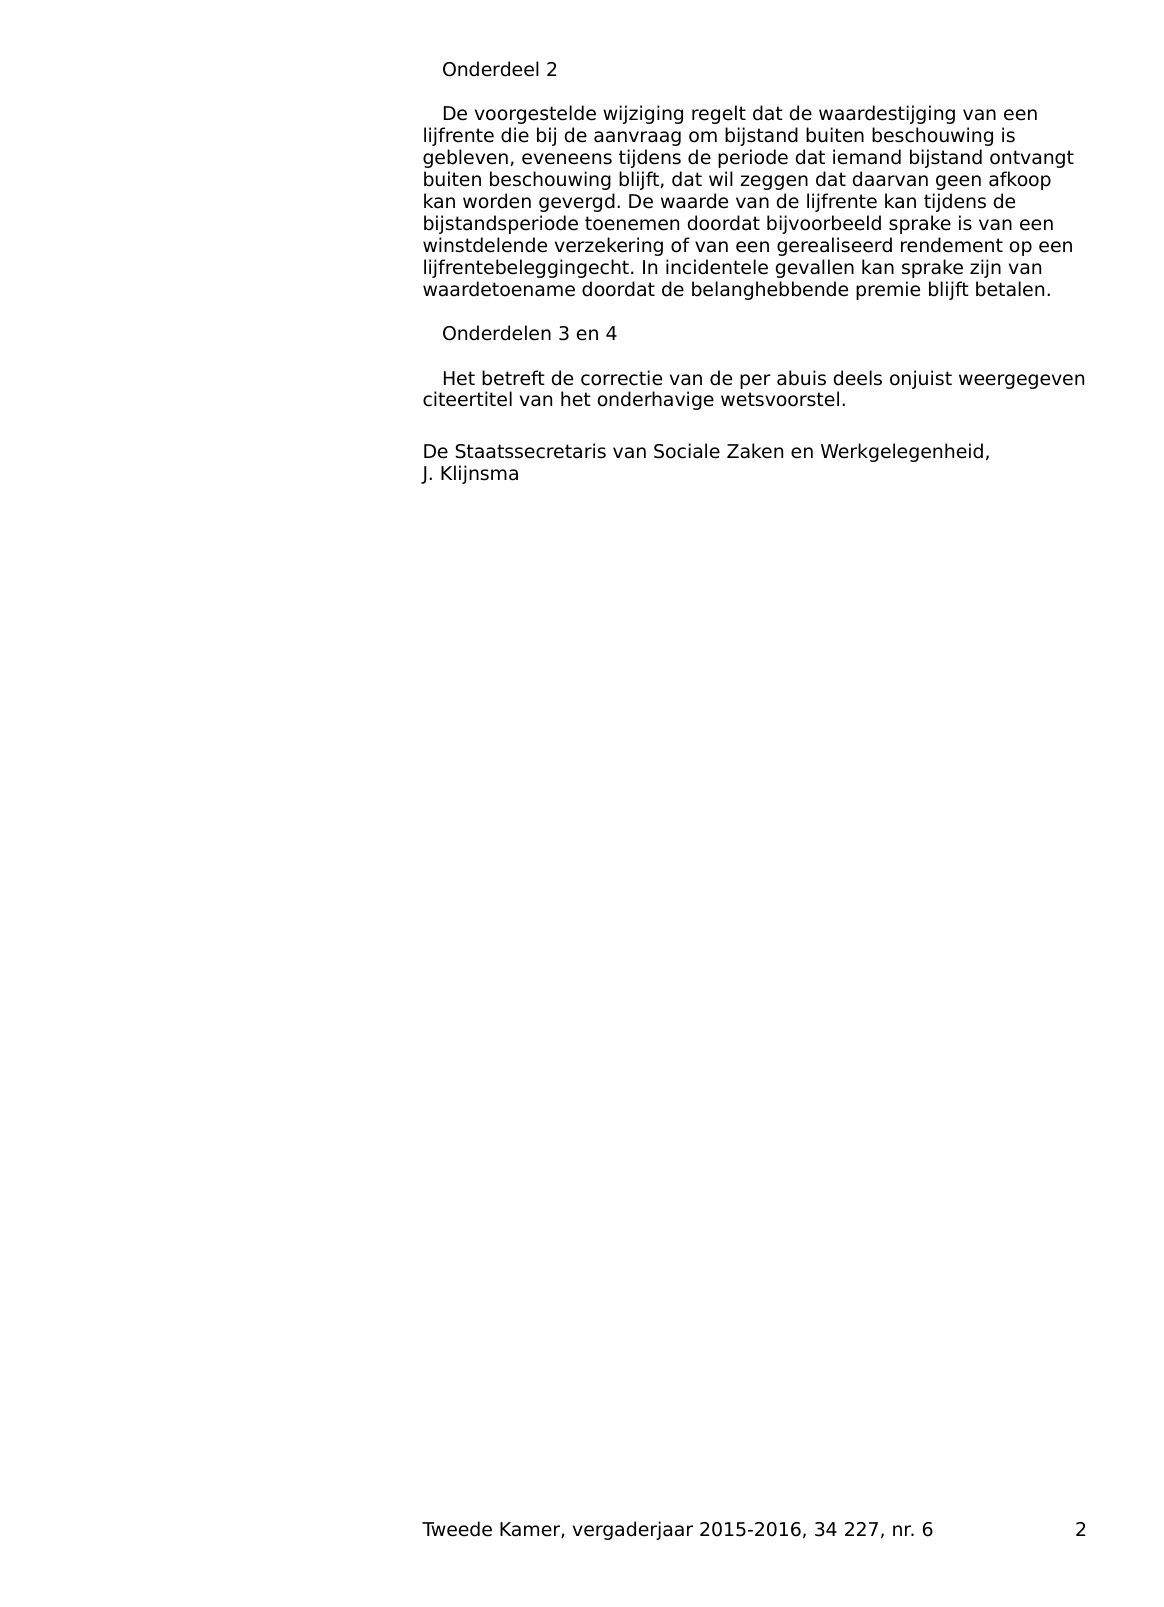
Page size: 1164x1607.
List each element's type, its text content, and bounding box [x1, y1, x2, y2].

text Onderdelen 3 en 4 [422, 323, 1087, 345]
text De voorgestelde wijziging regelt dat de waardestijging van een lijfrente die bij de aanvraag om bijstand buiten beschouwing is gebleven, eveneens tijdens de periode dat iemand bijstand ontvangt buiten beschouwing blijft, dat wil zeggen dat daarvan geen afkoop kan worden gevergd. De waarde van de lijfrente kan tijdens de bijstandsperiode toenemen doordat bijvoorbeeld sprake is van een winstdelende verzekering of van een gerealiseerd rendement op een lijfrentebeleggingecht. In incidentele gevallen kan sprake zijn van waardetoename doordat de belanghebbende premie blijft betalen. [422, 103, 1087, 301]
text De Staatssecretaris van Sociale Zaken en Werkgelegenheid, J. Klijnsma [422, 441, 1087, 485]
text Onderdeel 2 [422, 59, 1087, 81]
text Het betreft de correctie van de per abuis deels onjuist weergegeven citeertitel van het onderhavige wetsvoorstel. [422, 367, 1087, 411]
